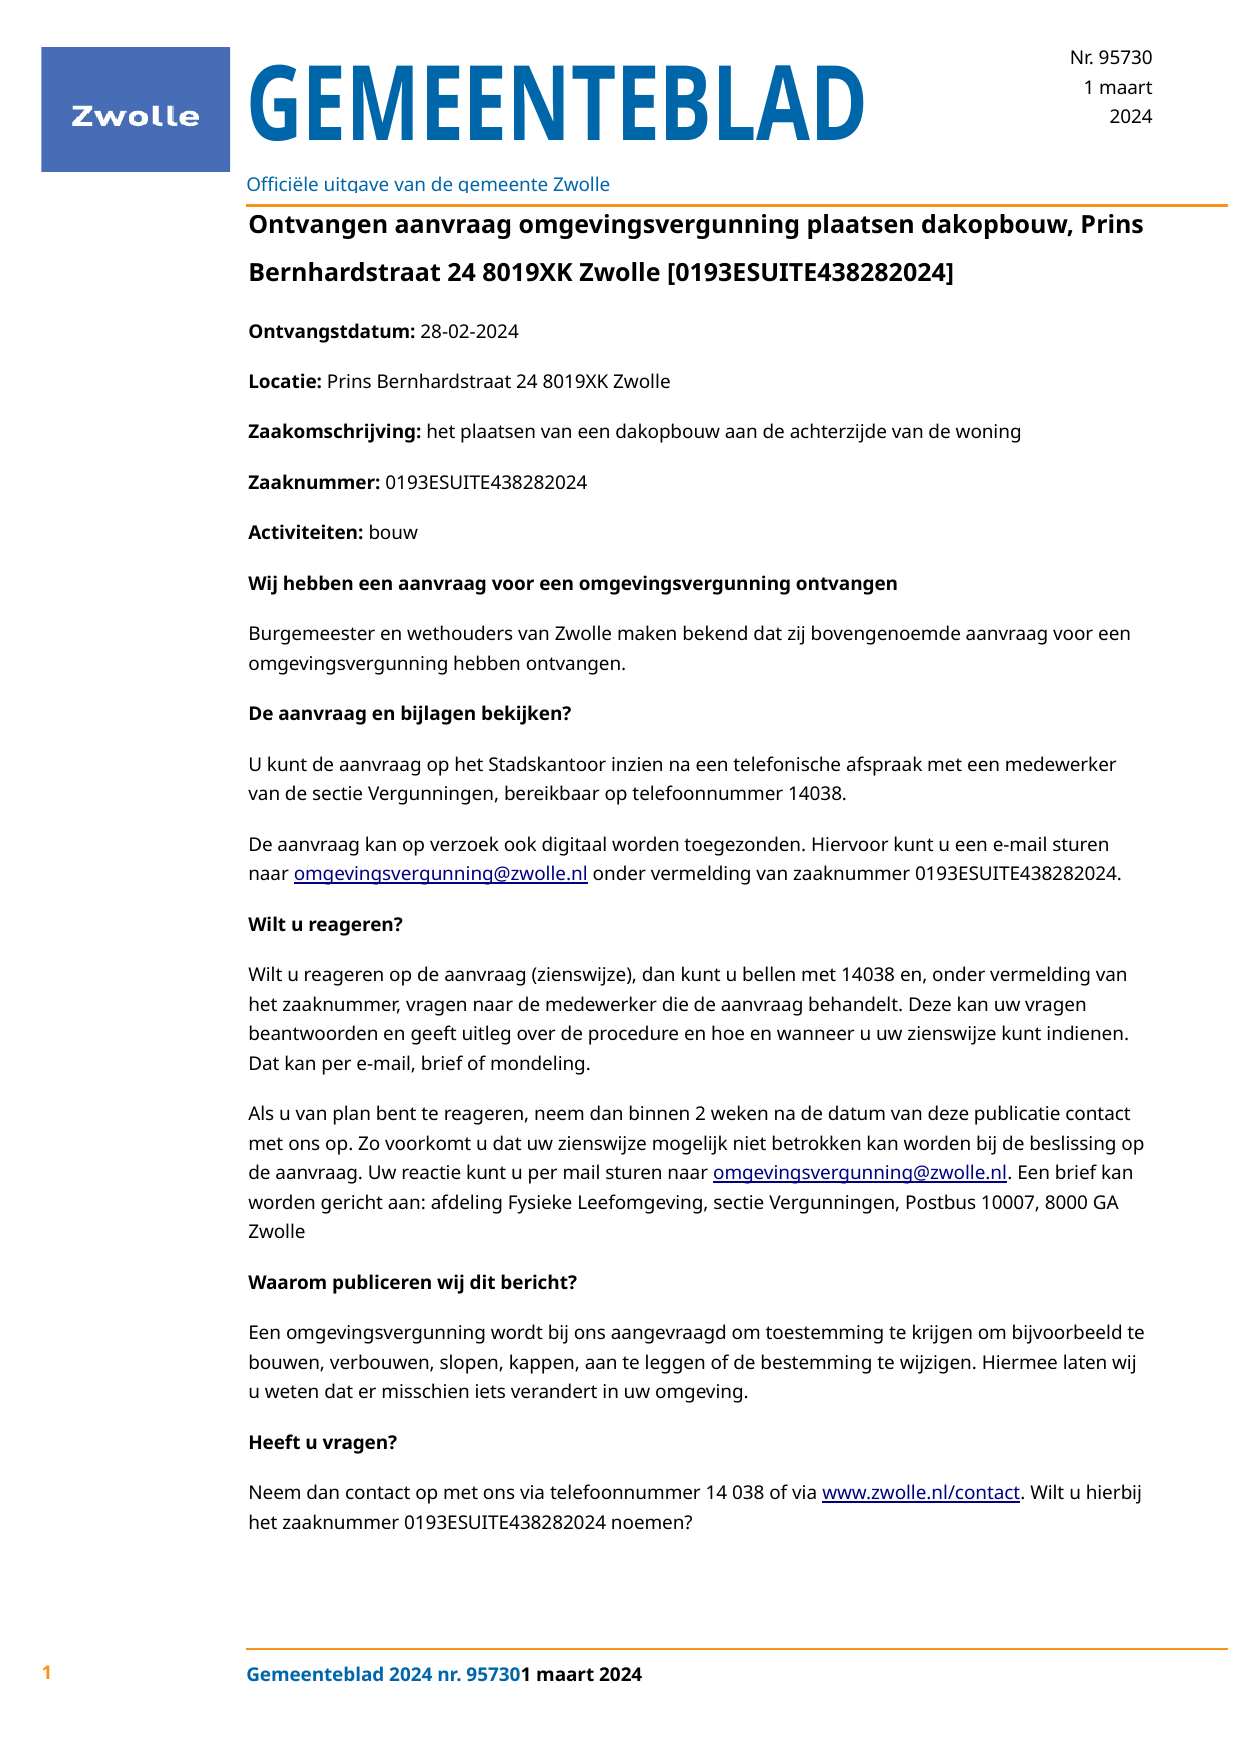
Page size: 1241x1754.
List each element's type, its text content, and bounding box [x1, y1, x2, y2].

text Een omgevingsvergunning wordt bij ons aangevraagd om toestemming te krijgen om bijvoorbeeld te bouwen, verbouwen, slopen, kappen, aan te leggen of de bestemming te wijzigen. Hiermee laten wij u weten dat er misschien iets verandert in uw omgeving. [248, 1319, 1152, 1404]
text Activiteiten: bouw [248, 519, 1152, 545]
text Heeft u vragen? [248, 1429, 1152, 1455]
text Zaakomschrijving: het plaatsen van een dakopbouw aan de achterzijde van de woning [248, 419, 1152, 444]
text Ontvangstdatum: 28-02-2024 [248, 318, 1152, 344]
text Neem dan contact op met ons via telefoonnummer 14 038 of via www.zwolle.nl/contact. Wilt u hierbij het zaaknummer 0193ESUITE438282024 noemen? [248, 1479, 1152, 1535]
picture [41, 47, 231, 172]
text Zaaknummer: 0193ESUITE438282024 [248, 469, 1152, 495]
text De aanvraag kan op verzoek ook digitaal worden toegezonden. Hiervoor kunt u een e-mail sturen naar omgevingsvergunning@zwolle.nl onder vermelding van zaaknummer 0193ESUITE438282024. [248, 831, 1152, 886]
text Ontvangen aanvraag omgevingsvergunning plaatsen dakopbouw, Prins Bernhardstraat 24 8019XK Zwolle [0193ESUITE438282024] [248, 207, 1152, 288]
text Als u van plan bent te reageren, neem dan binnen 2 weken na de datum van deze publicatie contact met ons op. Zo voorkomt u dat uw zienswijze mogelijk niet betrokken kan worden bij de beslissing op de aanvraag. Uw reactie kunt u per mail sturen naar omgevingsvergunning@zwolle.nl. Een brief kan worden gericht aan: afdeling Fysieke Leefomgeving, sectie Vergunningen, Postbus 10007, 8000 GA Zwolle [248, 1100, 1152, 1244]
text Wij hebben een aanvraag voor een omgevingsvergunning ontvangen [248, 570, 1152, 596]
text Waarom publiceren wij dit bericht? [248, 1269, 1152, 1295]
text De aanvraag en bijlagen bekijken? [248, 700, 1152, 726]
text Locatie: Prins Bernhardstraat 24 8019XK Zwolle [248, 368, 1152, 394]
text U kunt de aanvraag op het Stadskantoor inzien na een telefonische afspraak met een medewerker van de sectie Vergunningen, bereikbaar op telefoonnummer 14038. [248, 751, 1152, 806]
text Wilt u reageren op de aanvraag (zienswijze), dan kunt u bellen met 14038 en, onder vermelding van het zaaknummer, vragen naar de medewerker die de aanvraag behandelt. Deze kan uw vragen beantwoorden en geeft uitleg over de procedure en hoe en wanneer u uw zienswijze kunt indienen. Dat kan per e-mail, brief of mondeling. [248, 961, 1152, 1076]
text Burgemeester en wethouders van Zwolle maken bekend dat zij bovengenoemde aanvraag voor een omgevingsvergunning hebben ontvangen. [248, 620, 1152, 676]
text Wilt u reageren? [248, 911, 1152, 937]
